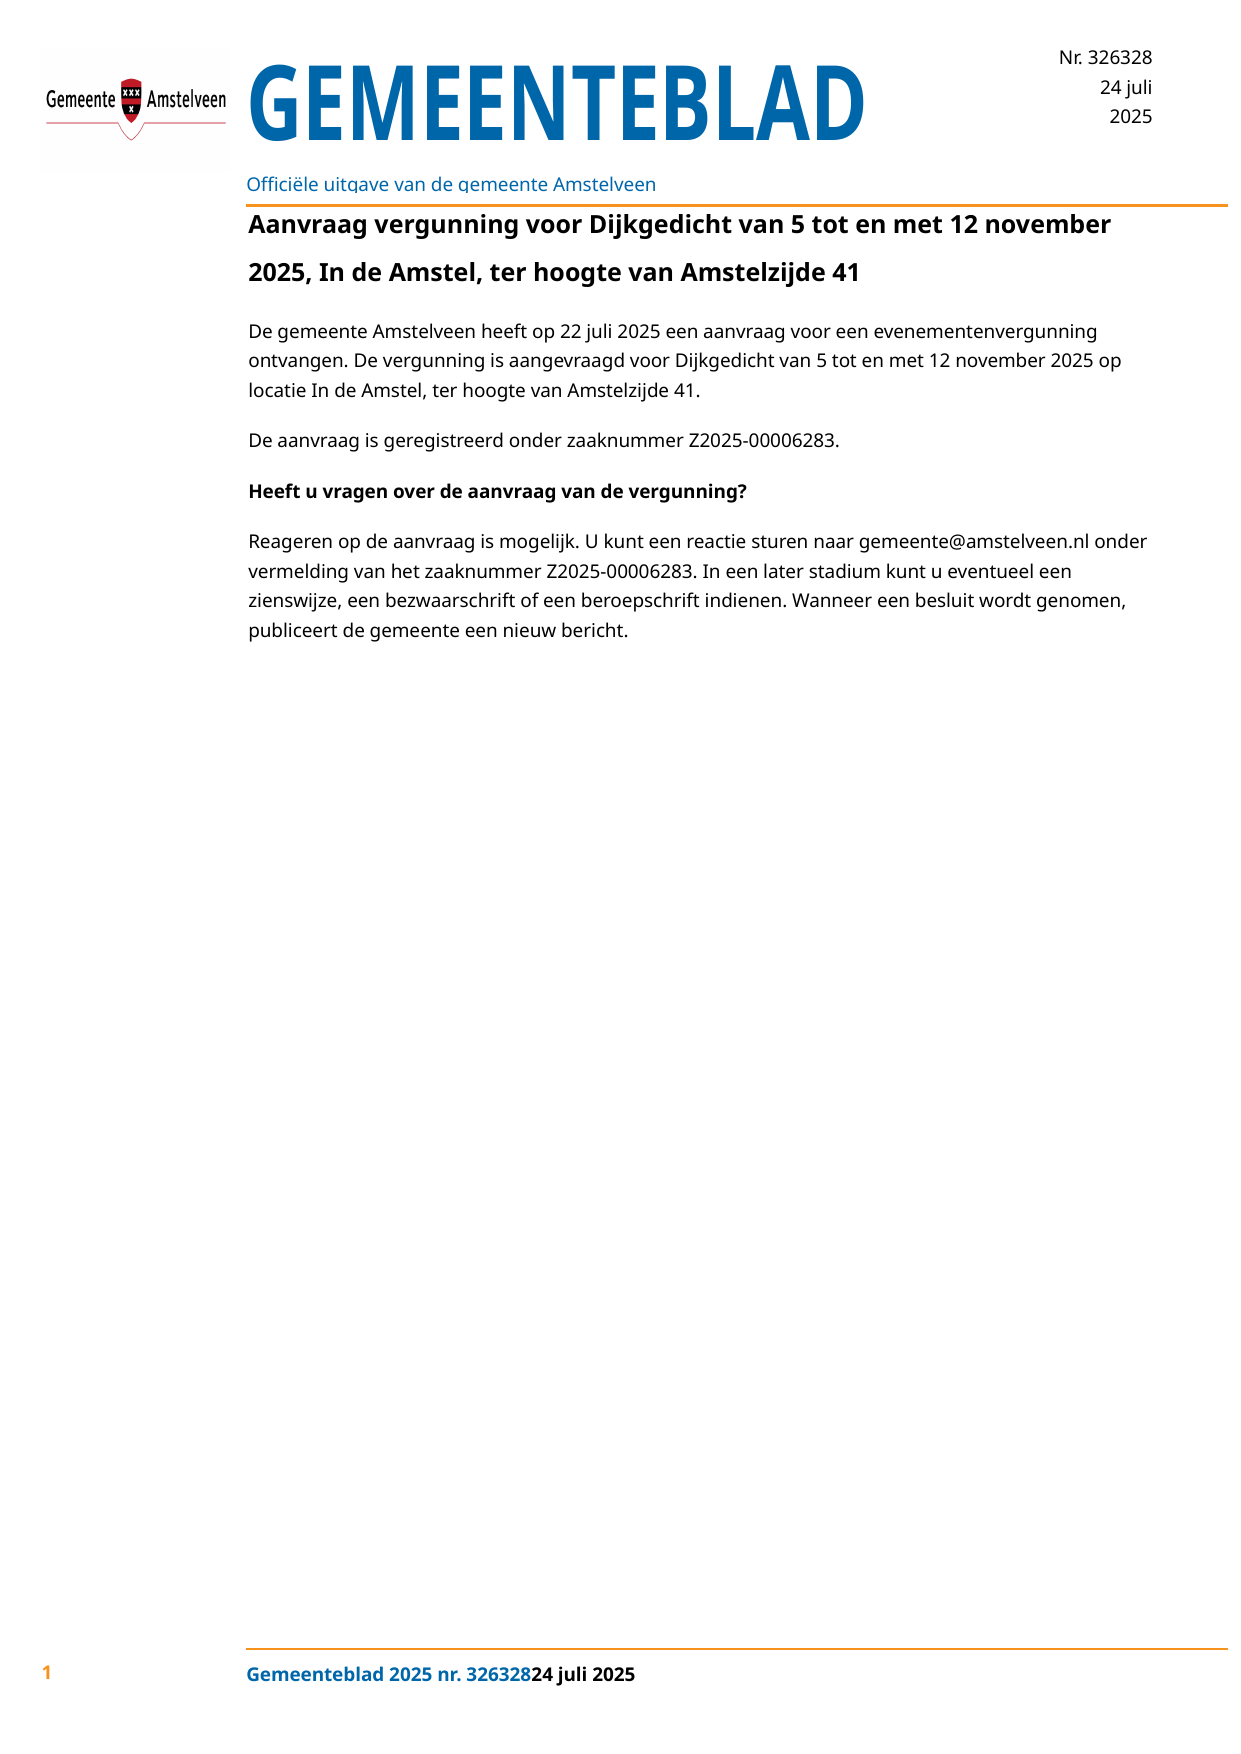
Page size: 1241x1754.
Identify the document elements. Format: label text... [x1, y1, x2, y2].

text De gemeente Amstelveen heeft op 22 juli 2025 een aanvraag voor een evenementenvergunning ontvangen. De vergunning is aangevraagd voor Dijkgedicht van 5 tot en met 12 november 2025 op locatie In de Amstel, ter hoogte van Amstelzijde 41. [248, 318, 1152, 403]
text Heeft u vragen over de aanvraag van de vergunning? [248, 478, 1152, 504]
text Reageren op de aanvraag is mogelijk. U kunt een reactie sturen naar gemeente@amstelveen.nl onder vermelding van het zaaknummer Z2025-00006283. In een later stadium kunt u eventueel een zienswijze, een bezwaarschrift of een beroepschrift indienen. Wanneer een besluit wordt genomen, publiceert de gemeente een nieuw bericht. [248, 528, 1152, 643]
text De aanvraag is geregistreerd onder zaaknummer Z2025-00006283. [248, 427, 1152, 453]
picture [41, 47, 231, 172]
text Aanvraag vergunning voor Dijkgedicht van 5 tot en met 12 november 2025, In de Amstel, ter hoogte van Amstelzijde 41 [248, 207, 1152, 288]
